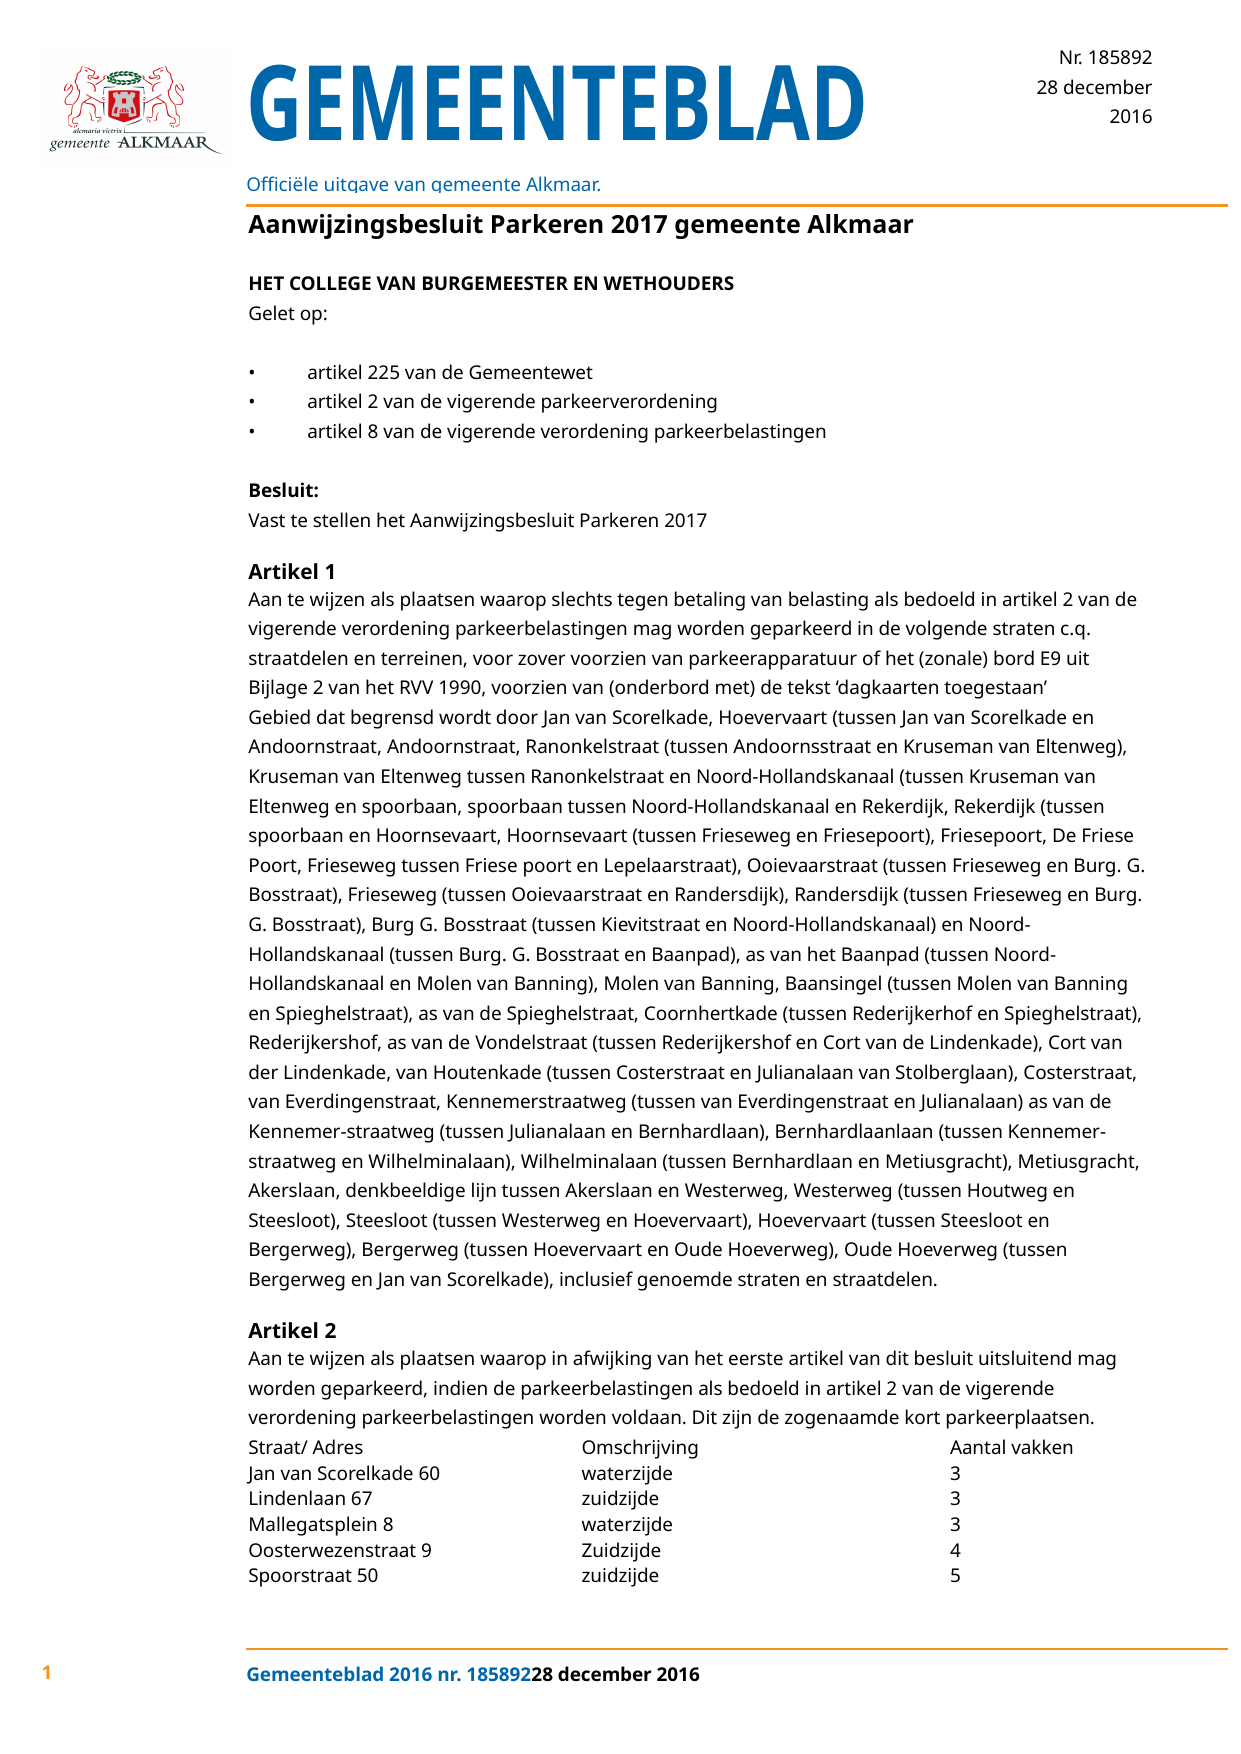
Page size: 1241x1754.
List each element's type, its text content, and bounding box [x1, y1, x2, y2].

table_cell 3 [950, 1460, 1152, 1485]
table_cell waterzijde [581, 1511, 950, 1537]
text Aan te wijzen als plaatsen waarop in afwijking van het eerste artikel van dit besluit uitsluitend mag worden geparkeerd, indien de parkeerbelastingen als bedoeld in artikel 2 van de vigerende verordening parkeerbelastingen worden voldaan. Dit zijn de zogenaamde kort parkeerplaatsen. [248, 1345, 1152, 1430]
list artikel 225 van de Gemeentewet [248, 359, 1152, 385]
text Aan te wijzen als plaatsen waarop slechts tegen betaling van belasting als bedoeld in artikel 2 van de vigerende verordening parkeerbelastingen mag worden geparkeerd in de volgende straten c.q. straatdelen en terreinen, voor zover voorzien van parkeerapparatuur of het (zonale) bord E9 uit Bijlage 2 van het RVV 1990, voorzien van (onderbord met) de tekst ‘dagkaarten toegestaan’ [248, 586, 1152, 700]
table_cell 3 [950, 1511, 1152, 1537]
table_cell zuidzijde [581, 1563, 950, 1588]
table_cell 5 [950, 1563, 1152, 1588]
table_header Straat/ Adres [248, 1434, 581, 1460]
table_cell Oosterwezenstraat 9 [248, 1537, 581, 1563]
table_header Omschrijving [581, 1434, 950, 1460]
table_cell Lindenlaan 67 [248, 1485, 581, 1511]
table_cell Spoorstraat 50 [248, 1563, 581, 1588]
table_header Aantal vakken [950, 1434, 1152, 1460]
table_cell Zuidzijde [581, 1537, 950, 1563]
list artikel 2 van de vigerende parkeerverordening [248, 389, 1152, 414]
table_cell Jan van Scorelkade 60 [248, 1460, 581, 1485]
picture [41, 47, 231, 172]
table_cell zuidzijde [581, 1485, 950, 1511]
table_cell Mallegatsplein 8 [248, 1511, 581, 1537]
text Gelet op: [248, 300, 1152, 326]
text HET COLLEGE VAN BURGEMEESTER EN WETHOUDERS [248, 270, 1152, 296]
text Artikel 1 [248, 557, 1152, 586]
text Gebied dat begrensd wordt door Jan van Scorelkade, Hoevervaart (tussen Jan van Scorelkade en Andoornstraat, Andoornstraat, Ranonkelstraat (tussen Andoornsstraat en Kruseman van Eltenweg), Kruseman van Eltenweg tussen Ranonkelstraat en Noord-Hollandskanaal (tussen Kruseman van Eltenweg en spoorbaan, spoorbaan tussen Noord-Hollandskanaal en Rekerdijk, Rekerdijk (tussen spoorbaan en Hoornsevaart, Hoornsevaart (tussen Frieseweg en Friesepoort), Friesepoort, De Friese Poort, Frieseweg tussen Friese poort en Lepelaarstraat), Ooievaarstraat (tussen Frieseweg en Burg. G. Bosstraat), Frieseweg (tussen Ooievaarstraat en Randersdijk), Randersdijk (tussen Frieseweg en Burg. G. Bosstraat), Burg G. Bosstraat (tussen Kievitstraat en Noord-Hollandskanaal) en Noord-Hollandskanaal (tussen Burg. G. Bosstraat en Baanpad), as van het Baanpad (tussen Noord-Hollandskanaal en Molen van Banning), Molen van Banning, Baansingel (tussen Molen van Banning en Spieghelstraat), as van de Spieghelstraat, Coornhertkade (tussen Rederijkerhof en Spieghelstraat), Rederijkershof, as van de Vondelstraat (tussen Rederijkershof en Cort van de Lindenkade), Cort van der Lindenkade, van Houtenkade (tussen Costerstraat en Julianalaan van Stolberglaan), Costerstraat, van Everdingenstraat, Kennemerstraatweg (tussen van Everdingenstraat en Julianalaan) as van de Kennemer-straatweg (tussen Julianalaan en Bernhardlaan), Bernhardlaanlaan (tussen Kennemer-straatweg en Wilhelminalaan), Wilhelminalaan (tussen Bernhardlaan en Metiusgracht), Metiusgracht, Akerslaan, denkbeeldige lijn tussen Akerslaan en Westerweg, Westerweg (tussen Houtweg en Steesloot), Steesloot (tussen Westerweg en Hoevervaart), Hoevervaart (tussen Steesloot en Bergerweg), Bergerweg (tussen Hoevervaart en Oude Hoeverweg), Oude Hoeverweg (tussen Bergerweg en Jan van Scorelkade), inclusief genoemde straten en straatdelen. [248, 704, 1152, 1292]
table_cell waterzijde [581, 1460, 950, 1485]
table_cell 3 [950, 1485, 1152, 1511]
list artikel 8 van de vigerende verordening parkeerbelastingen [248, 418, 1152, 444]
text Besluit: [248, 477, 1152, 503]
table_cell 4 [950, 1537, 1152, 1563]
text Aanwijzingsbesluit Parkeren 2017 gemeente Alkmaar [248, 207, 1152, 241]
text Vast te stellen het Aanwijzingsbesluit Parkeren 2017 [248, 507, 1152, 533]
text Artikel 2 [248, 1317, 1152, 1345]
